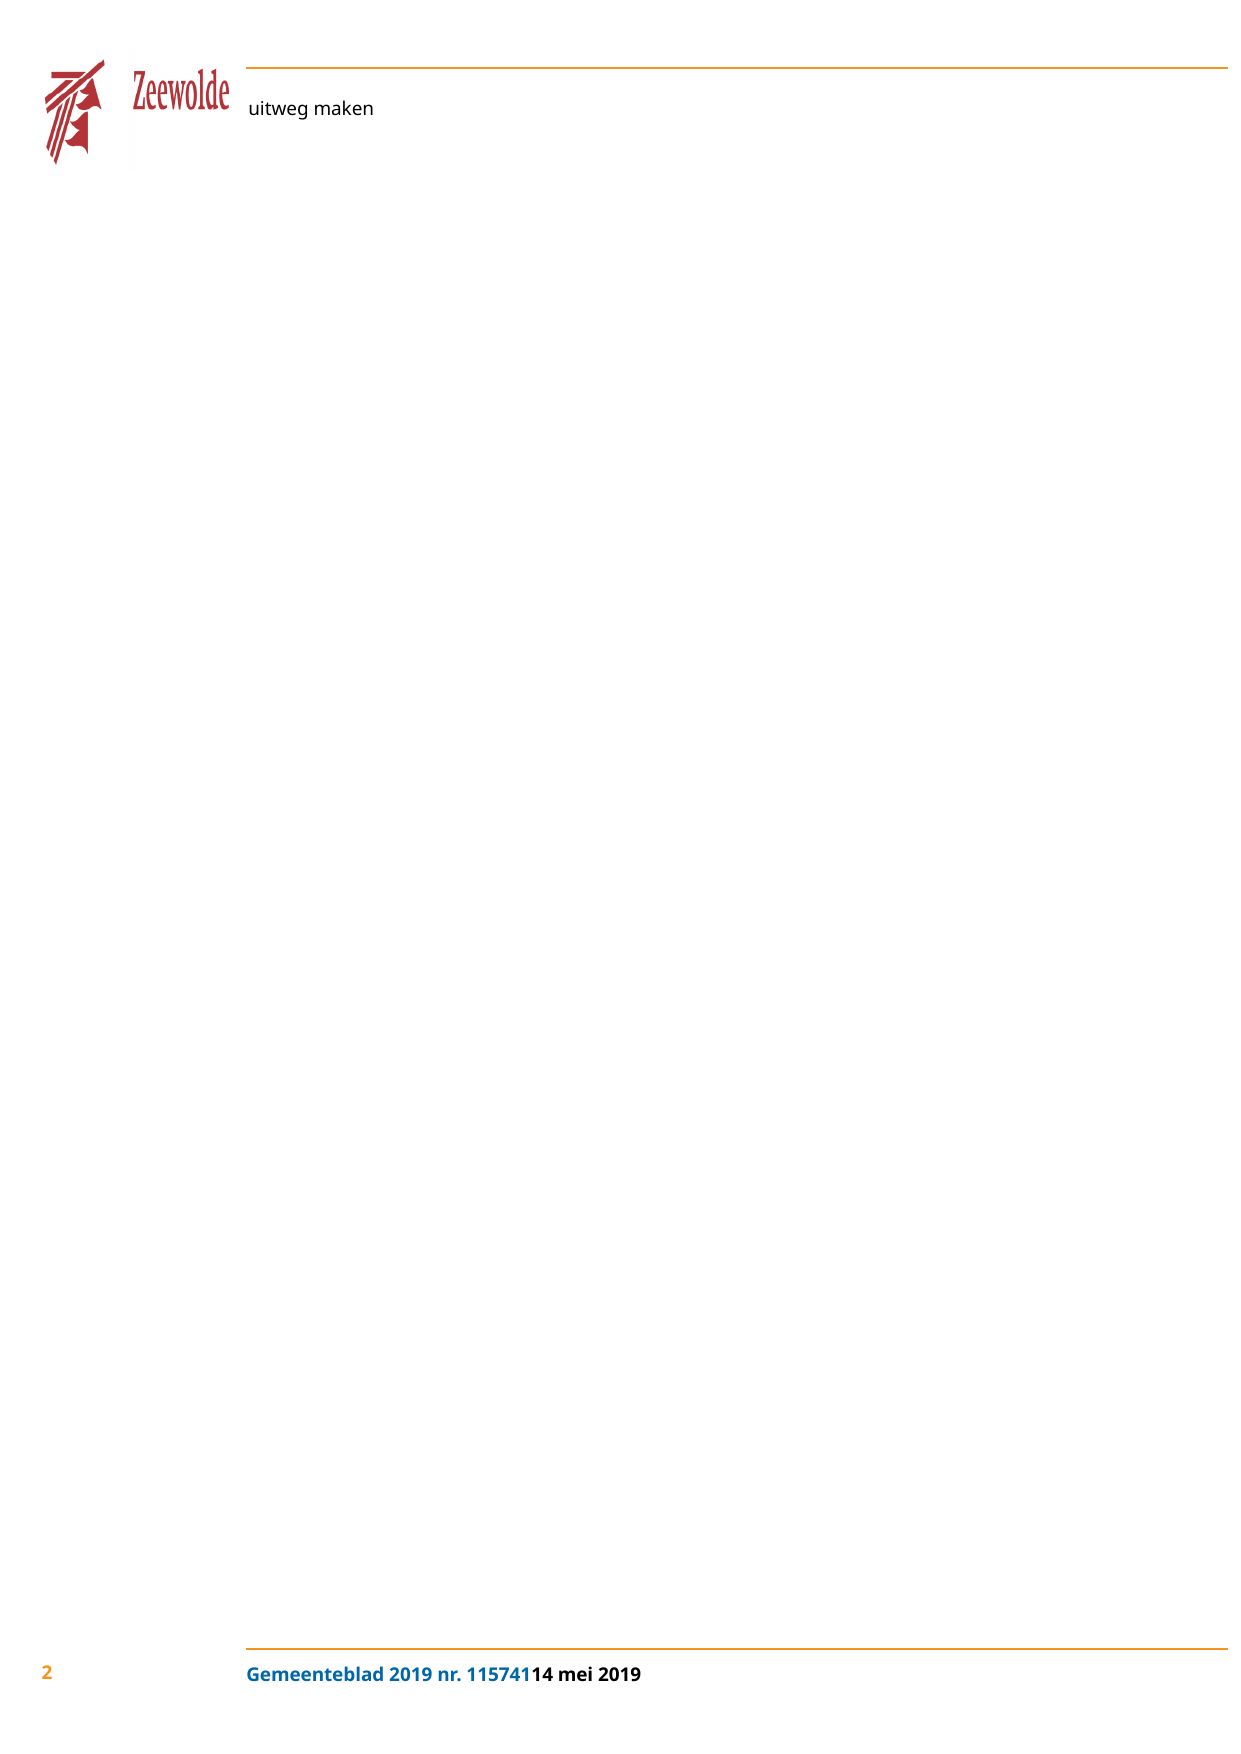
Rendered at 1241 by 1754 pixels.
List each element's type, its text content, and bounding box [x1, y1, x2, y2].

text uitweg maken [248, 95, 1152, 121]
picture [41, 47, 231, 172]
